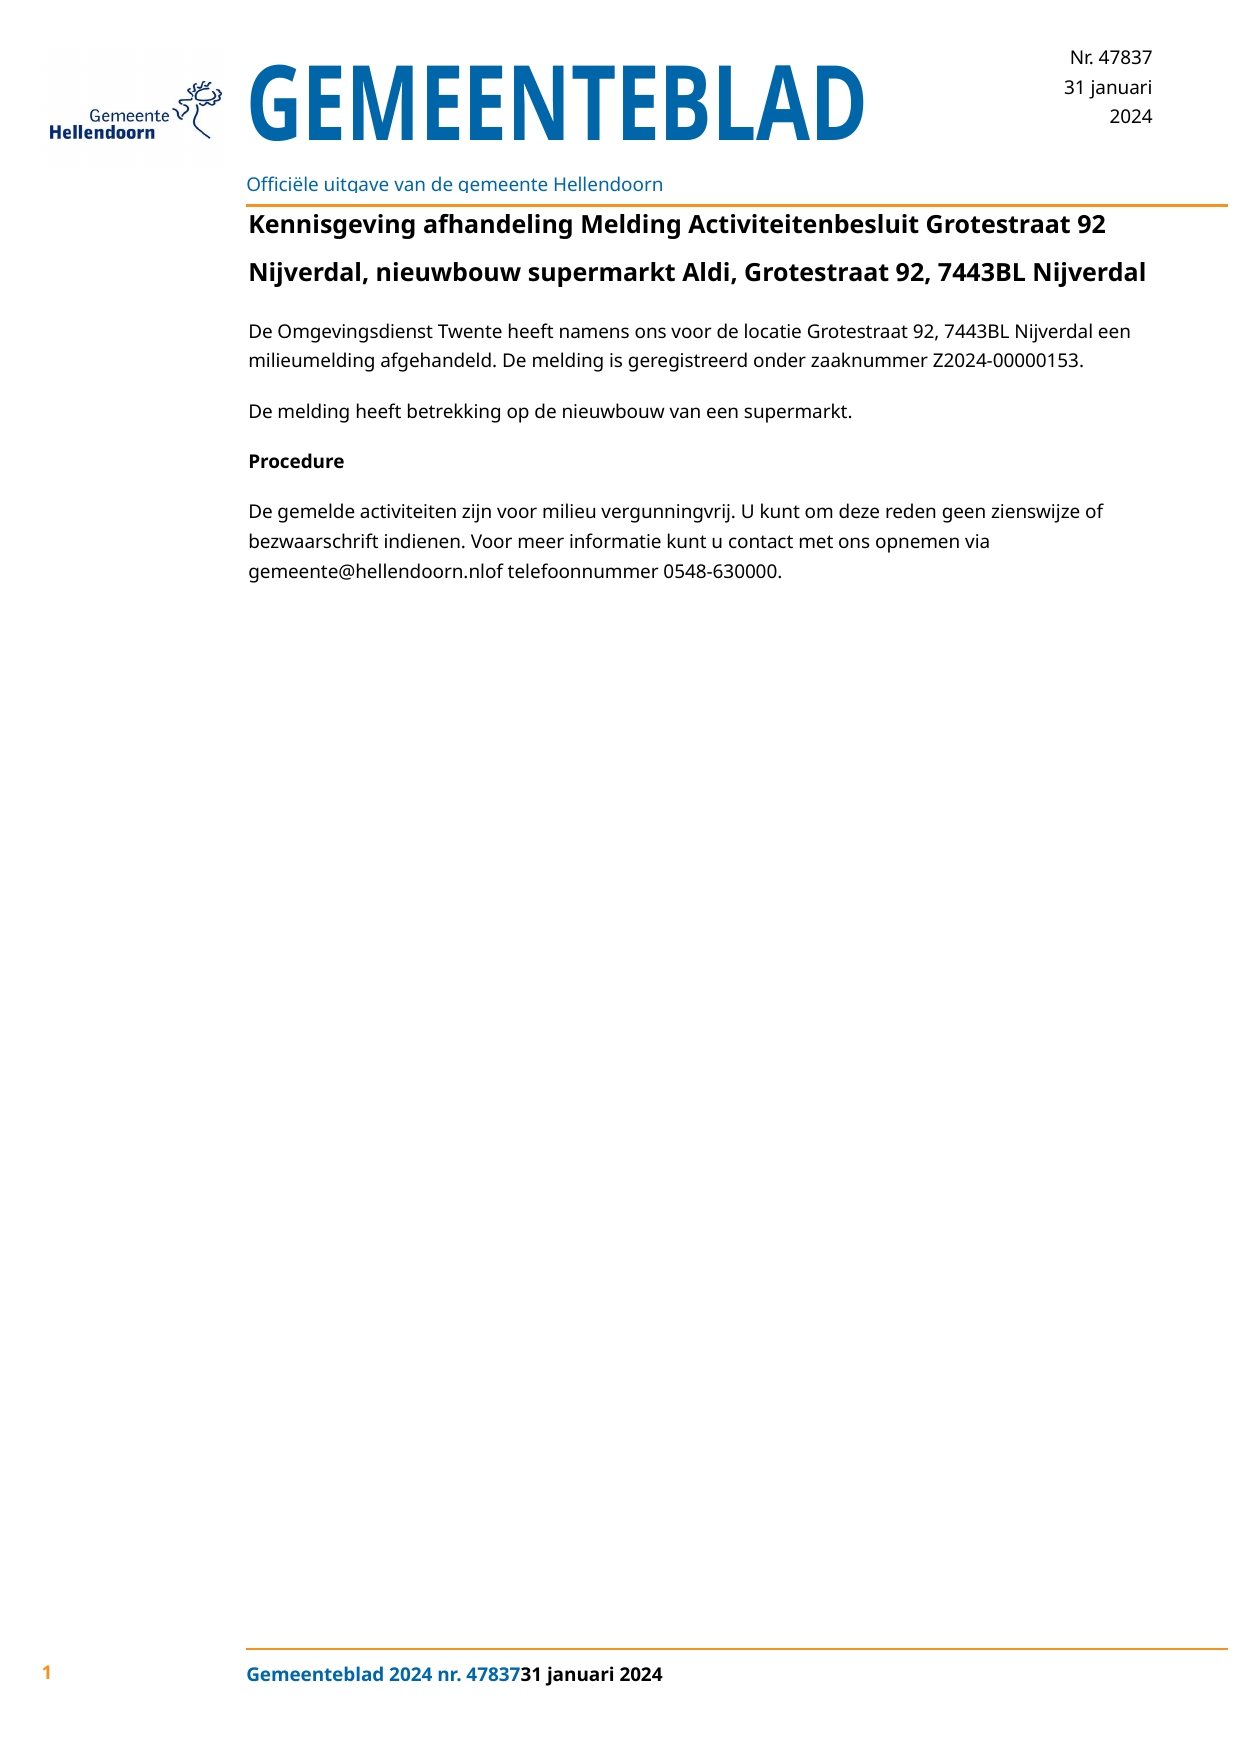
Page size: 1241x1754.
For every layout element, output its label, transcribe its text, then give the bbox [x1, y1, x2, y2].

text De gemelde activiteiten zijn voor milieu vergunningvrij. U kunt om deze reden geen zienswijze of bezwaarschrift indienen. Voor meer informatie kunt u contact met ons opnemen via gemeente@hellendoorn.nlof telefoonnummer 0548-630000. [248, 499, 1152, 584]
picture [41, 47, 231, 172]
text Procedure [248, 448, 1152, 474]
text De Omgevingsdienst Twente heeft namens ons voor de locatie Grotestraat 92, 7443BL Nijverdal een milieumelding afgehandeld. De melding is geregistreerd onder zaaknummer Z2024-00000153. [248, 318, 1152, 373]
text Kennisgeving afhandeling Melding Activiteitenbesluit Grotestraat 92 Nijverdal, nieuwbouw supermarkt Aldi, Grotestraat 92, 7443BL Nijverdal [248, 207, 1152, 288]
text De melding heeft betrekking op de nieuwbouw van een supermarkt. [248, 398, 1152, 424]
